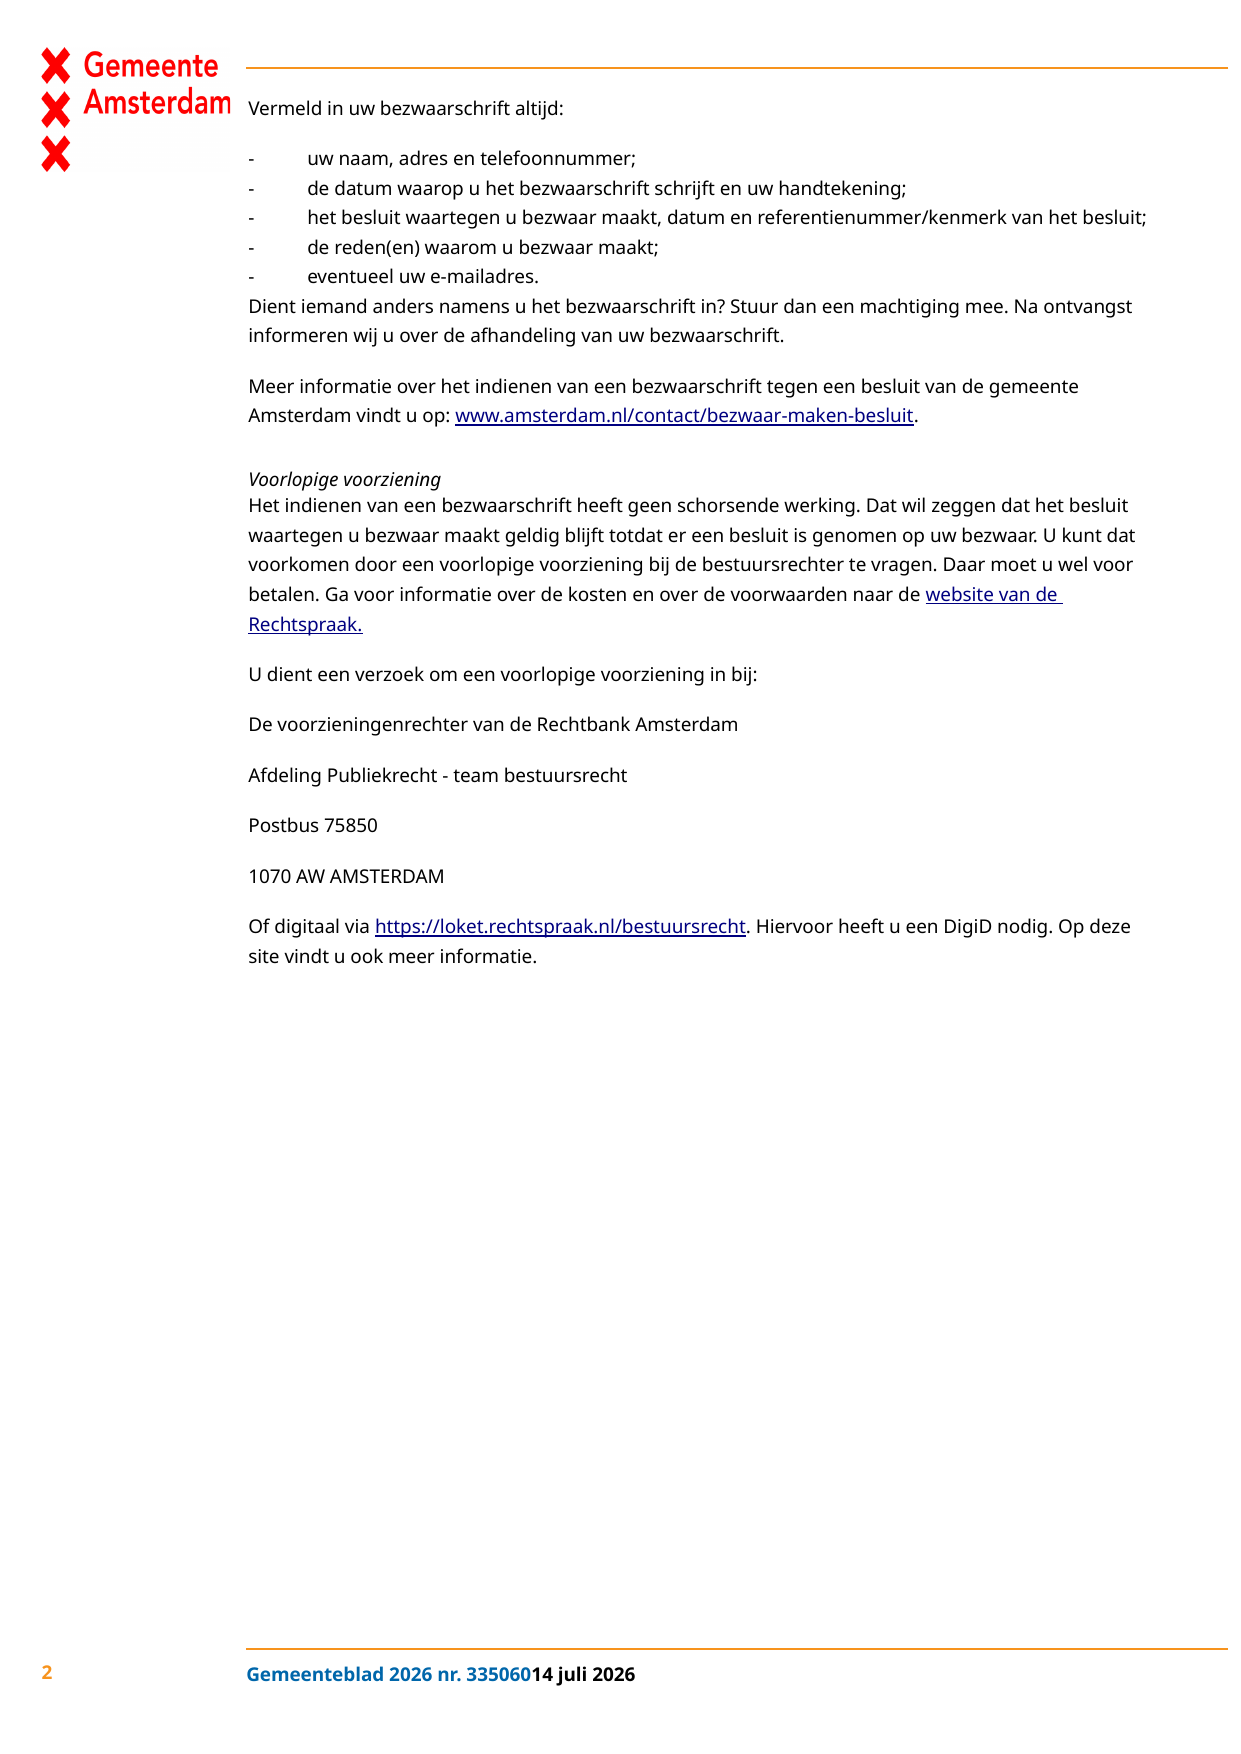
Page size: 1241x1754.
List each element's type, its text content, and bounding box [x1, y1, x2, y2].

text Meer informatie over het indienen van een bezwaarschrift tegen een besluit van de gemeente Amsterdam vindt u op: www.amsterdam.nl/contact/bezwaar-maken-besluit. [248, 373, 1152, 428]
text Het indienen van een bezwaarschrift heeft geen schorsende werking. Dat wil zeggen dat het besluit waartegen u bezwaar maakt geldig blijft totdat er een besluit is genomen op uw bezwaar. U kunt dat voorkomen door een voorlopige voorziening bij de bestuursrechter te vragen. Daar moet u wel voor betalen. Ga voor informatie over de kosten en over de voorwaarden naar de website van de Rechtspraak. [248, 492, 1152, 636]
text Postbus 75850 [248, 812, 1152, 838]
list het besluit waartegen u bezwaar maakt, datum en referentienummer/kenmerk van het besluit; [248, 204, 1152, 230]
list de datum waarop u het bezwaarschrift schrijft en uw handtekening; [248, 175, 1152, 201]
text De voorzieningenrechter van de Rechtbank Amsterdam [248, 712, 1152, 737]
text Afdeling Publiekrecht - team bestuursrecht [248, 762, 1152, 788]
list de reden(en) waarom u bezwaar maakt; [248, 234, 1152, 260]
text Of digitaal via https://loket.rechtspraak.nl/bestuursrecht. Hiervoor heeft u een DigiD nodig. Op deze site vindt u ook meer informatie. [248, 913, 1152, 968]
list uw naam, adres en telefoonnummer; [248, 145, 1152, 171]
list eventueel uw e-mailadres. [248, 263, 1152, 289]
text Vermeld in uw bezwaarschrift altijd: [248, 95, 1152, 121]
text Dient iemand anders namens u het bezwaarschrift in? Stuur dan een machtiging mee. Na ontvangst informeren wij u over de afhandeling van uw bezwaarschrift. [248, 293, 1152, 348]
text U dient een verzoek om een voorlopige voorziening in bij: [248, 661, 1152, 687]
text Voorlopige voorziening [248, 467, 1152, 492]
picture [41, 47, 231, 172]
text 1070 AW AMSTERDAM [248, 863, 1152, 888]
